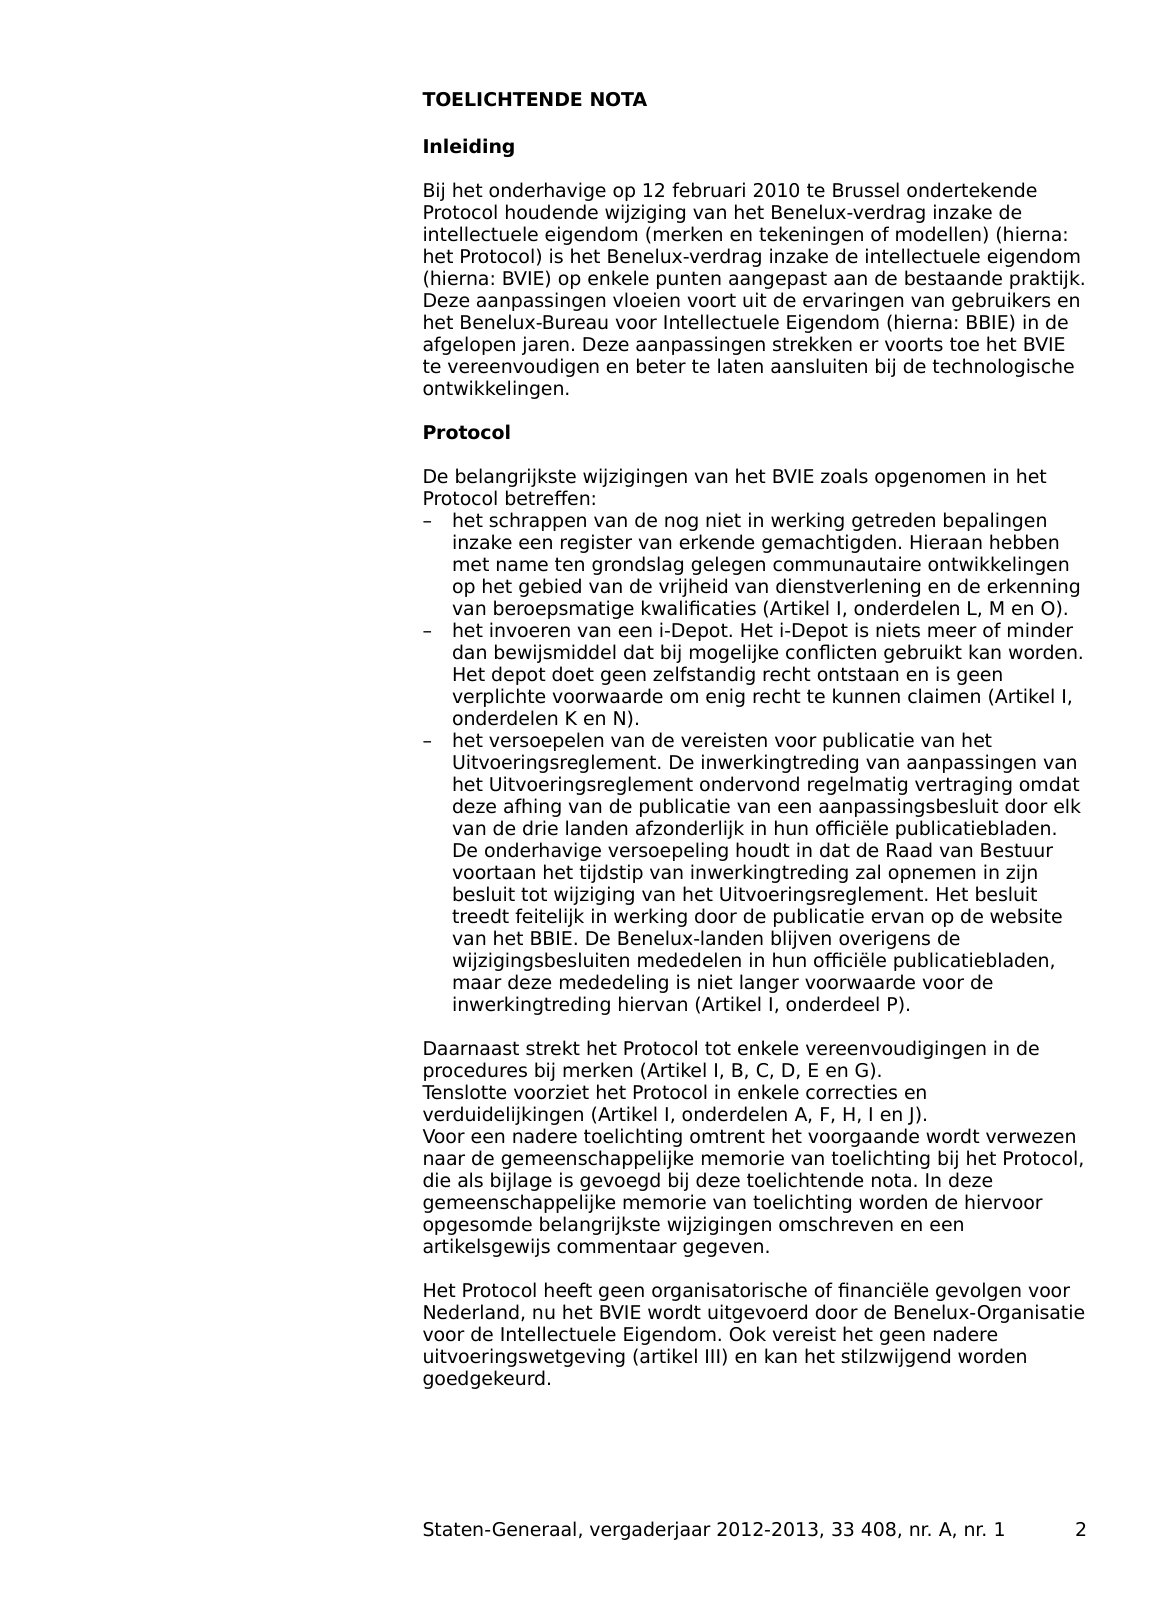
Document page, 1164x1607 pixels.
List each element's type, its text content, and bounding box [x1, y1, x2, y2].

text Tenslotte voorziet het Protocol in enkele correcties en verduidelijkingen (Artikel I, onderdelen A, F, H, I en J). [422, 1082, 1087, 1126]
text Voor een nadere toelichting omtrent het voorgaande wordt verwezen naar de gemeenschappelijke memorie van toelichting bij het Protocol, die als bijlage is gevoegd bij deze toelichtende nota. In deze gemeenschappelijke memorie van toelichting worden de hiervoor opgesomde belangrijkste wijzigingen omschreven en een artikelsgewijs commentaar gegeven. [422, 1126, 1087, 1258]
text Daarnaast strekt het Protocol tot enkele vereenvoudigingen in de procedures bij merken (Artikel I, B, C, D, E en G). [422, 1038, 1087, 1082]
subtitle TOELICHTENDE NOTA [422, 89, 1087, 111]
subtitle Protocol [422, 422, 1087, 444]
text De belangrijkste wijzigingen van het BVIE zoals opgenomen in het Protocol betreffen: [422, 466, 1087, 510]
subtitle Inleiding [422, 136, 1087, 158]
text – het versoepelen van de vereisten voor publicatie van het Uitvoeringsreglement. De inwerkingtreding van aanpassingen van het Uitvoeringsreglement ondervond regelmatig vertraging omdat deze afhing van de publicatie van een aanpassingsbesluit door elk van de drie landen afzonderlijk in hun officiële publicatiebladen. De onderhavige versoepeling houdt in dat de Raad van Bestuur voortaan het tijdstip van inwerkingtreding zal opnemen in zijn besluit tot wijziging van het Uitvoeringsreglement. Het besluit treedt feitelijk in werking door de publicatie ervan op de website van het BBIE. De Benelux-landen blijven overigens de wijzigingsbesluiten mededelen in hun officiële publicatiebladen, maar deze mededeling is niet langer voorwaarde voor de inwerkingtreding hiervan (Artikel I, onderdeel P). [422, 730, 1087, 1016]
text Bij het onderhavige op 12 februari 2010 te Brussel ondertekende Protocol houdende wijziging van het Benelux-verdrag inzake de intellectuele eigendom (merken en tekeningen of modellen) (hierna: het Protocol) is het Benelux-verdrag inzake de intellectuele eigendom (hierna: BVIE) op enkele punten aangepast aan de bestaande praktijk. Deze aanpassingen vloeien voort uit de ervaringen van gebruikers en het Benelux-Bureau voor Intellectuele Eigendom (hierna: BBIE) in de afgelopen jaren. Deze aanpassingen strekken er voorts toe het BVIE te vereenvoudigen en beter te laten aansluiten bij de technologische ontwikkelingen. [422, 180, 1087, 400]
text – het schrappen van de nog niet in werking getreden bepalingen inzake een register van erkende gemachtigden. Hieraan hebben met name ten grondslag gelegen communautaire ontwikkelingen op het gebied van de vrijheid van dienstverlening en de erkenning van beroepsmatige kwalificaties (Artikel I, onderdelen L, M en O). [422, 510, 1087, 620]
text Het Protocol heeft geen organisatorische of financiële gevolgen voor Nederland, nu het BVIE wordt uitgevoerd door de Benelux-Organisatie voor de Intellectuele Eigendom. Ook vereist het geen nadere uitvoeringswetgeving (artikel III) en kan het stilzwijgend worden goedgekeurd. [422, 1280, 1087, 1390]
text – het invoeren van een i-Depot. Het i-Depot is niets meer of minder dan bewijsmiddel dat bij mogelijke conflicten gebruikt kan worden. Het depot doet geen zelfstandig recht ontstaan en is geen verplichte voorwaarde om enig recht te kunnen claimen (Artikel I, onderdelen K en N). [422, 620, 1087, 730]
